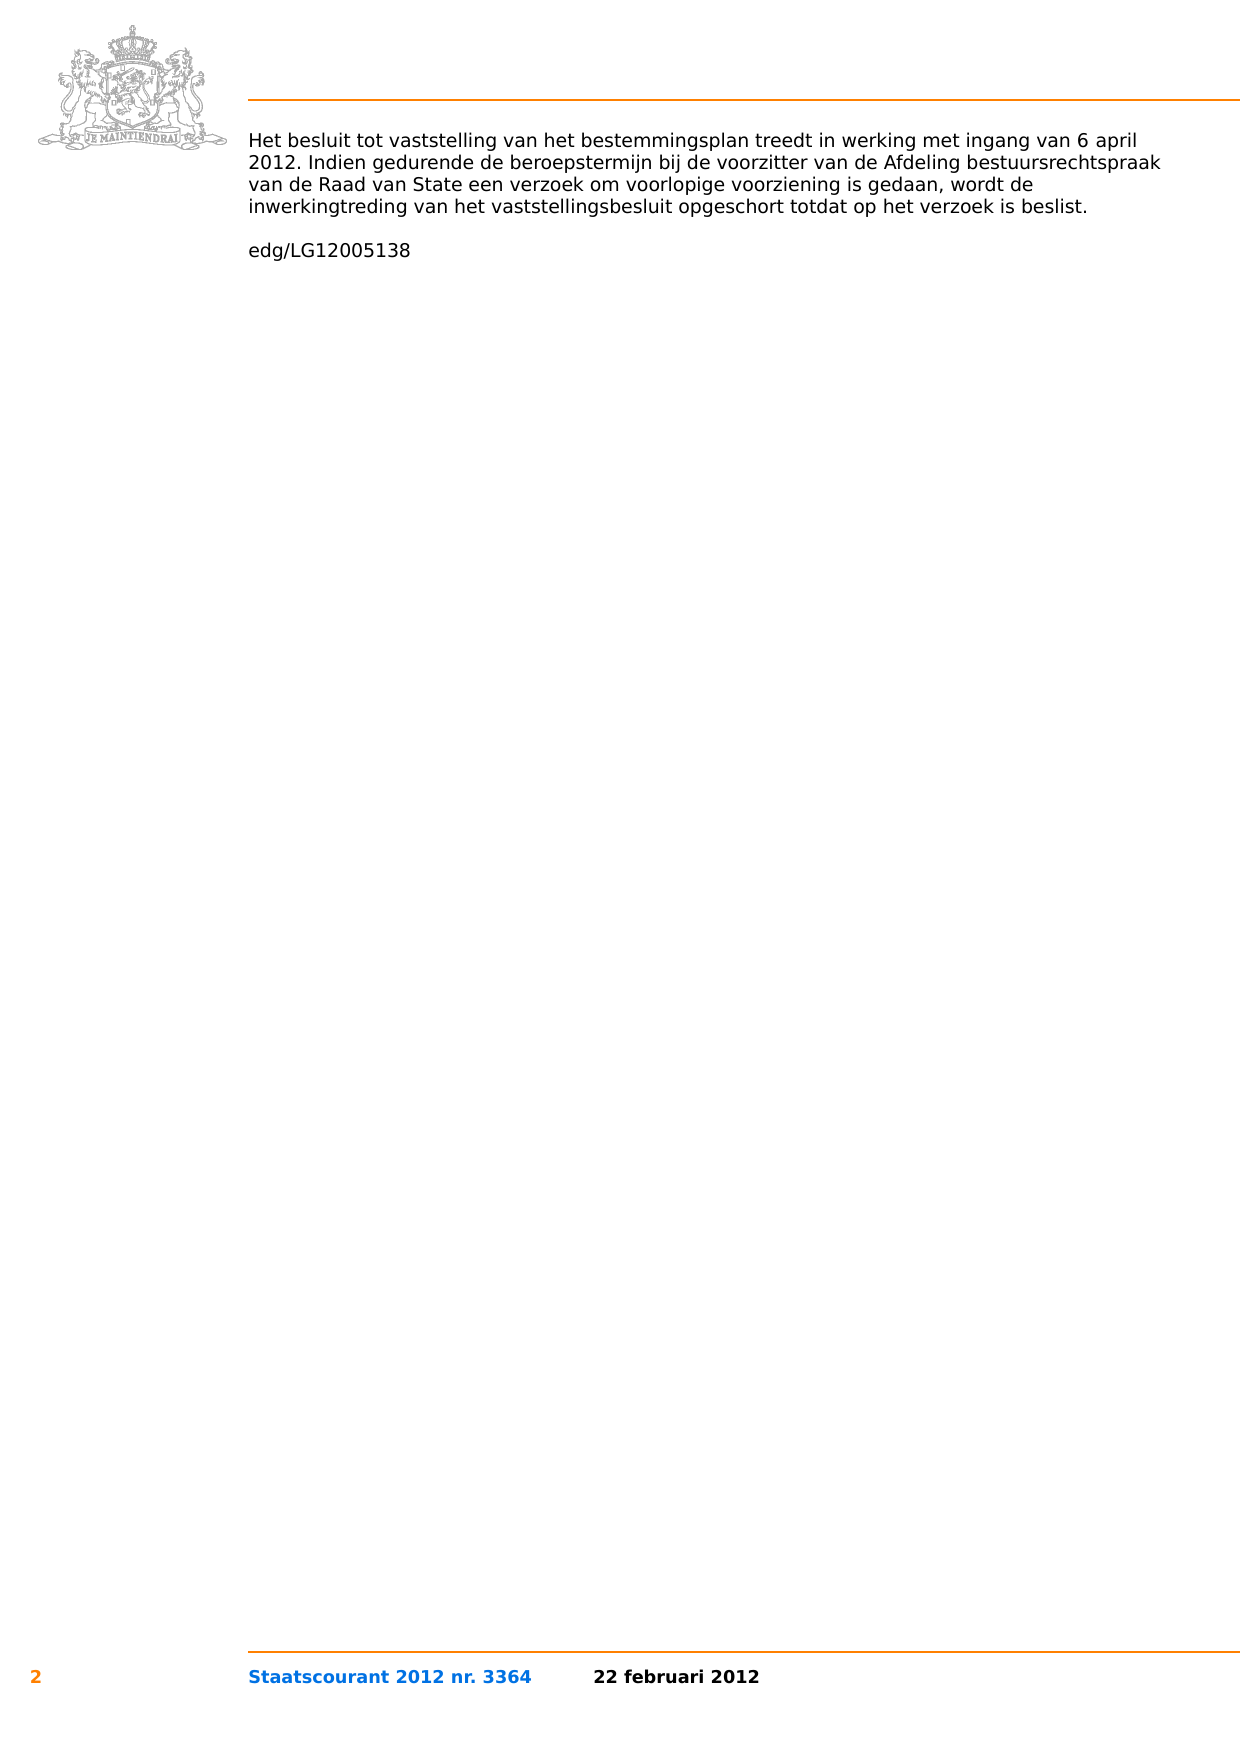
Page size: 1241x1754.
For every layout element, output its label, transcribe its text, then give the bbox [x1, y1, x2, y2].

text edg/LG12005138 [248, 240, 1163, 262]
picture [38, 25, 227, 150]
text Het besluit tot vaststelling van het bestemmingsplan treedt in werking met ingang van 6 april 2012. Indien gedurende de beroepstermijn bij de voorzitter van de Afdeling bestuursrechtspraak van de Raad van State een verzoek om voorlopige voorziening is gedaan, wordt de inwerkingtreding van het vaststellingsbesluit opgeschort totdat op het verzoek is beslist. [248, 130, 1163, 218]
